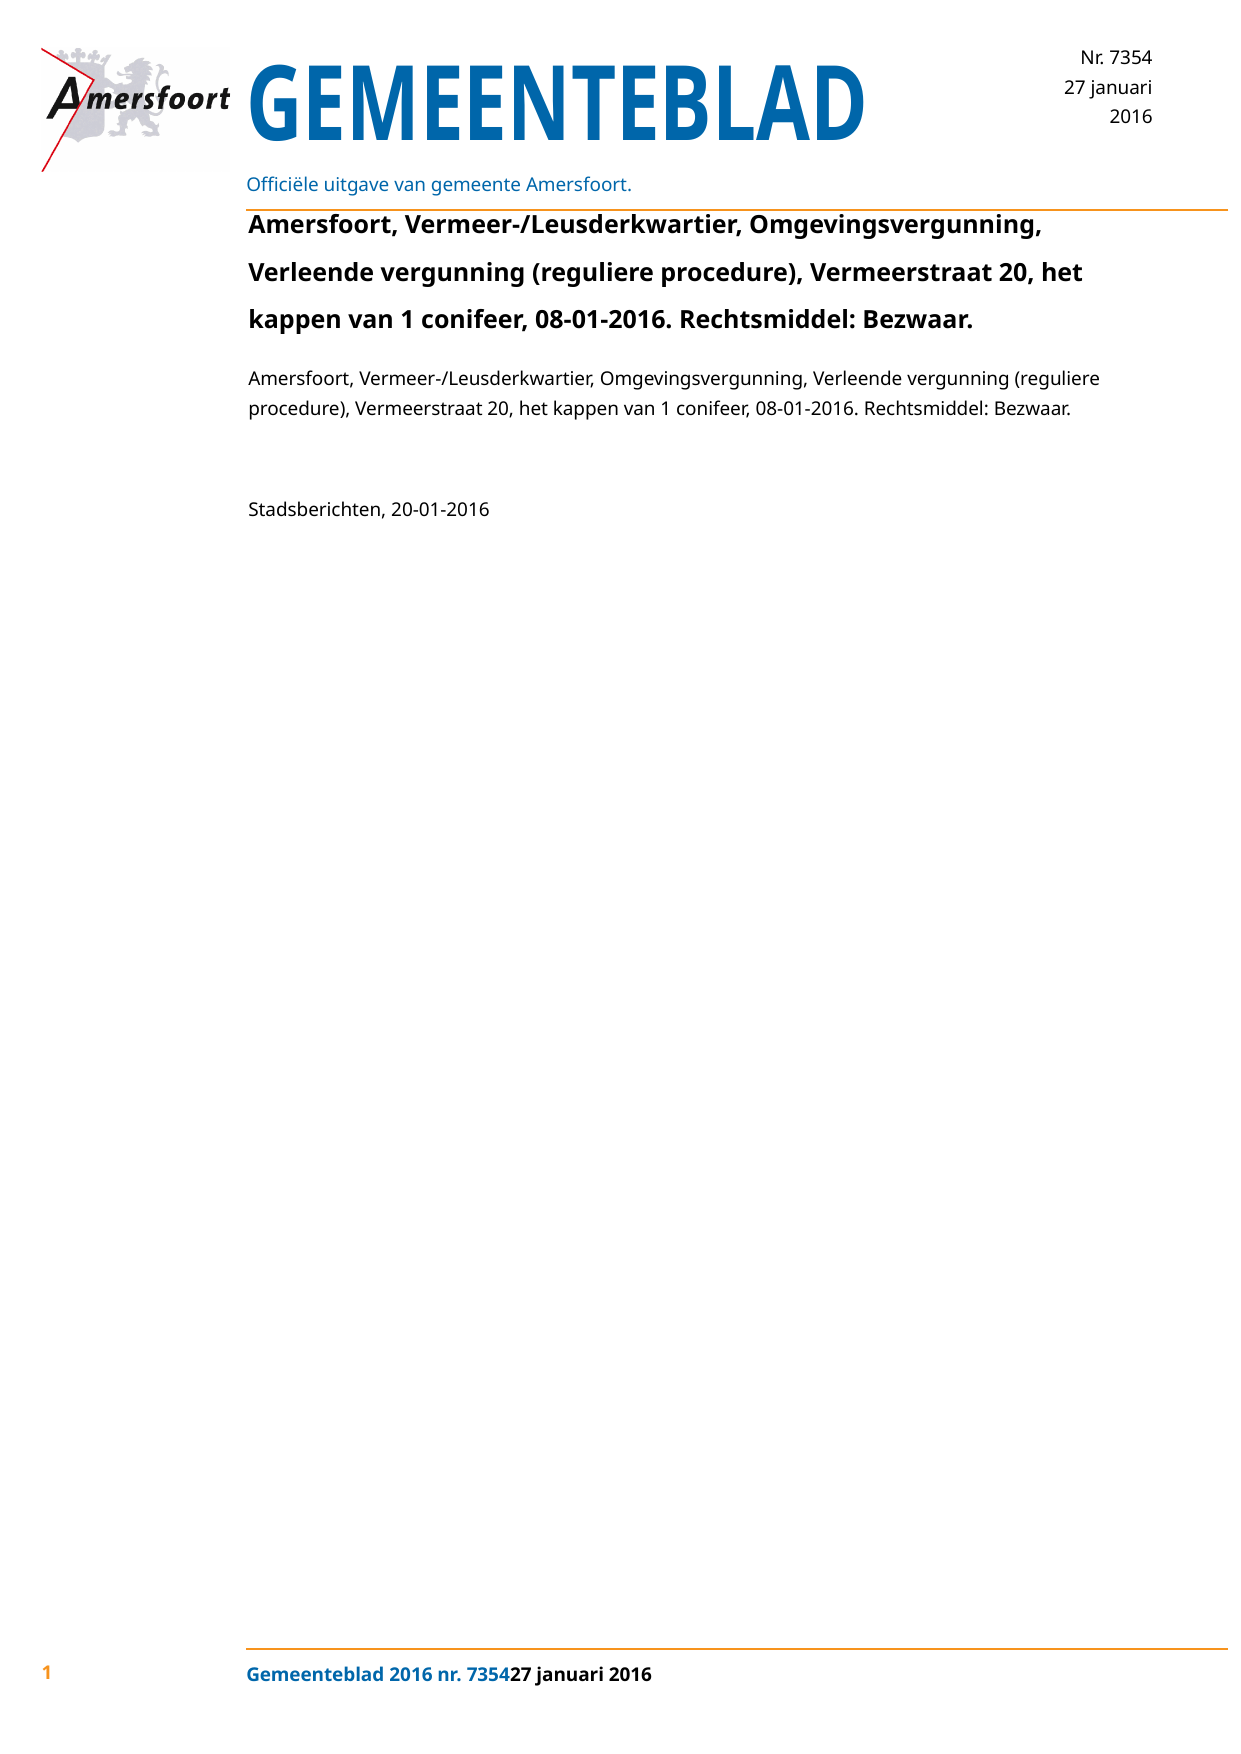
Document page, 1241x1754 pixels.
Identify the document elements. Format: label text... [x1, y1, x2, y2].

text Stadsberichten, 20-01-2016 [248, 496, 1152, 522]
text Amersfoort, Vermeer-/Leusderkwartier, Omgevingsvergunning, Verleende vergunning (reguliere procedure), Vermeerstraat 20, het kappen van 1 conifeer, 08-01-2016. Rechtsmiddel: Bezwaar. [248, 211, 1152, 336]
picture [41, 47, 231, 172]
text Amersfoort, Vermeer-/Leusderkwartier, Omgevingsvergunning, Verleende vergunning (reguliere procedure), Vermeerstraat 20, het kappen van 1 conifeer, 08-01-2016. Rechtsmiddel: Bezwaar. [248, 366, 1152, 421]
